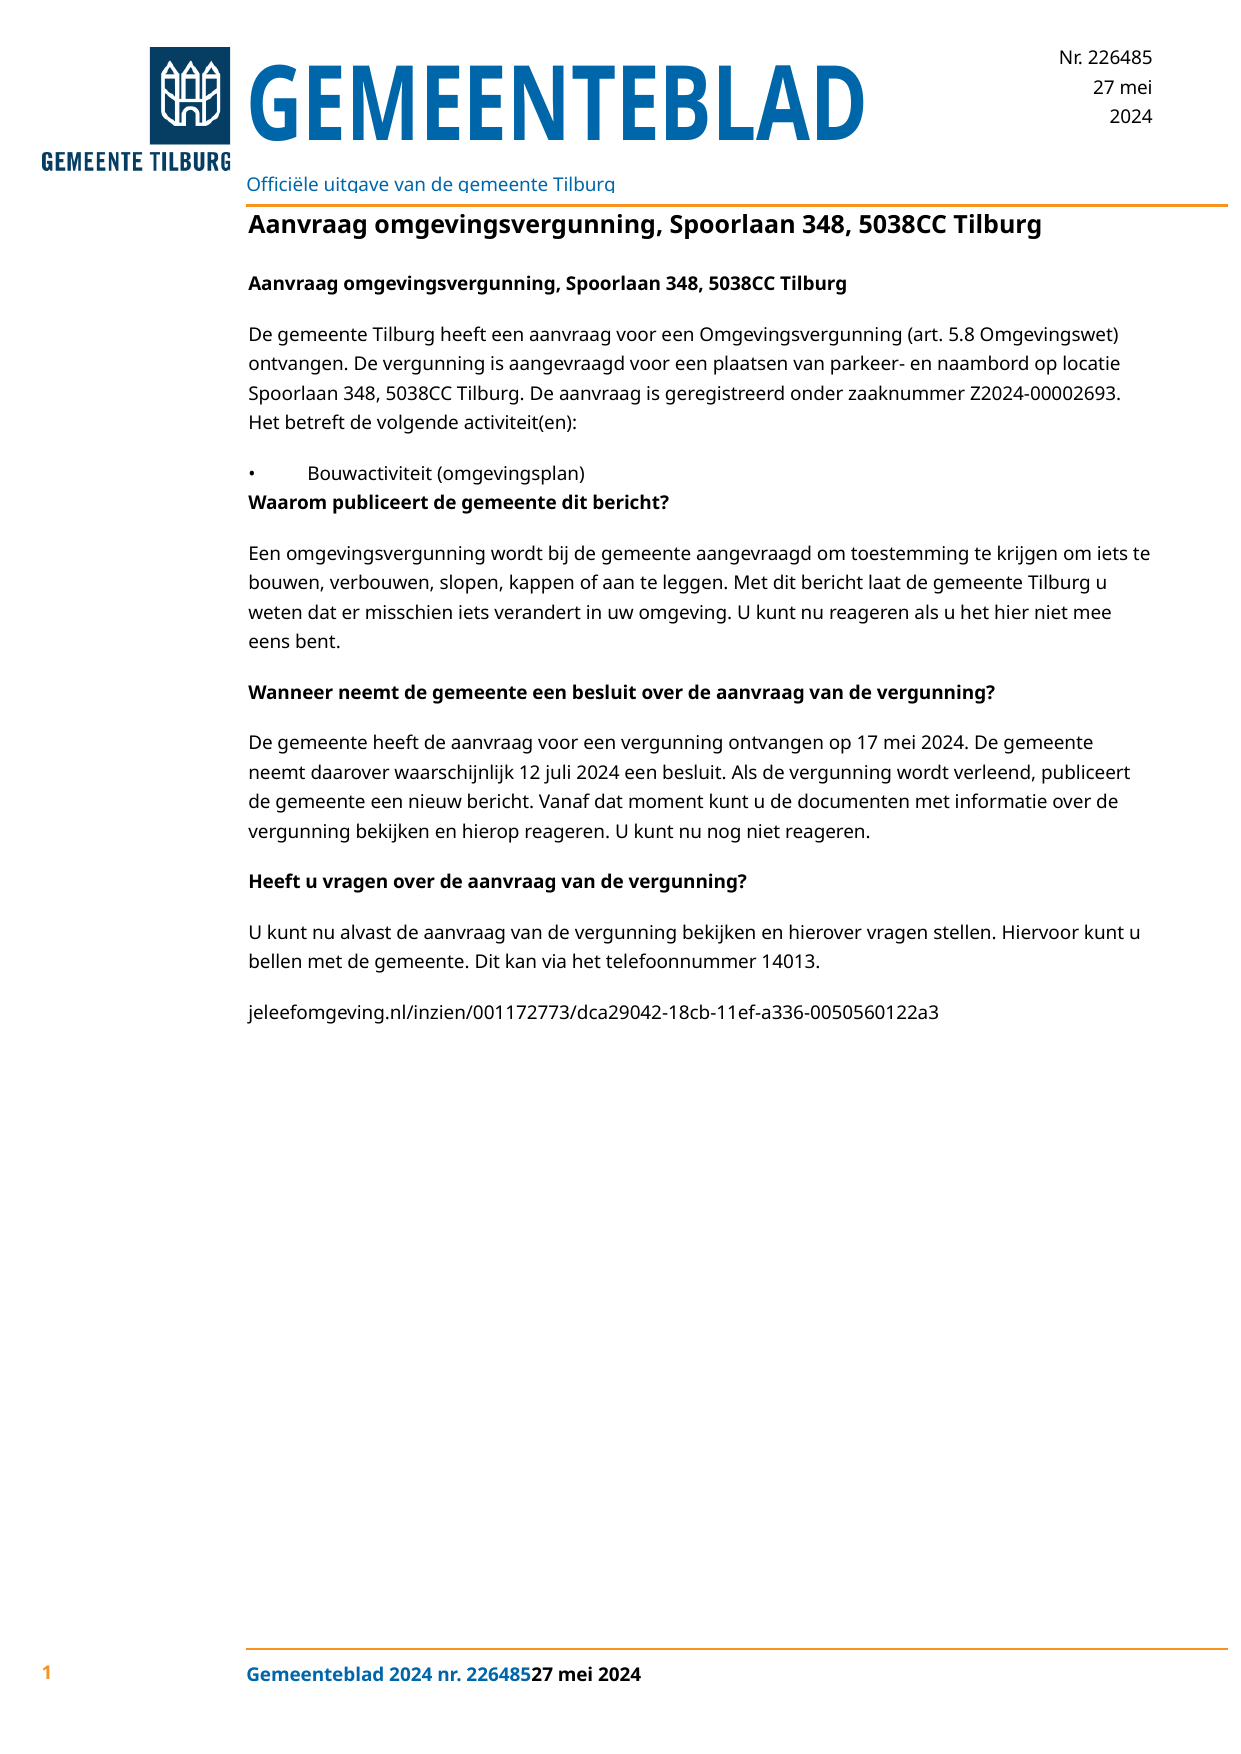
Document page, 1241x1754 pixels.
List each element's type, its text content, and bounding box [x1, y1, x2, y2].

picture [41, 47, 231, 172]
text jeleefomgeving.nl/inzien/001172773/dca29042-18cb-11ef-a336-0050560122a3 [248, 999, 1152, 1025]
text Een omgevingsvergunning wordt bij de gemeente aangevraagd om toestemming te krijgen om iets te bouwen, verbouwen, slopen, kappen of aan te leggen. Met dit bericht laat de gemeente Tilburg u weten dat er misschien iets verandert in uw omgeving. U kunt nu reageren als u het hier niet mee eens bent. [248, 540, 1152, 654]
text De gemeente heeft de aanvraag voor een vergunning ontvangen op 17 mei 2024. De gemeente neemt daarover waarschijnlijk 12 juli 2024 een besluit. Als de vergunning wordt verleend, publiceert de gemeente een nieuw bericht. Vanaf dat moment kunt u de documenten met informatie over de vergunning bekijken en hierop reageren. U kunt nu nog niet reageren. [248, 729, 1152, 844]
list Bouwactiviteit (omgevingsplan) [248, 460, 1152, 486]
text Aanvraag omgevingsvergunning, Spoorlaan 348, 5038CC Tilburg [248, 270, 1152, 296]
text Wanneer neemt de gemeente een besluit over de aanvraag van de vergunning? [248, 679, 1152, 705]
text Heeft u vragen over de aanvraag van de vergunning? [248, 869, 1152, 894]
text De gemeente Tilburg heeft een aanvraag voor een Omgevingsvergunning (art. 5.8 Omgevingswet) ontvangen. De vergunning is aangevraagd voor een plaatsen van parkeer- en naambord op locatie Spoorlaan 348, 5038CC Tilburg. De aanvraag is geregistreerd onder zaaknummer Z2024-00002693. Het betreft de volgende activiteit(en): [248, 321, 1152, 435]
text Aanvraag omgevingsvergunning, Spoorlaan 348, 5038CC Tilburg [248, 207, 1152, 241]
text Waarom publiceert de gemeente dit bericht? [248, 489, 1152, 515]
text U kunt nu alvast de aanvraag van de vergunning bekijken en hierover vragen stellen. Hiervoor kunt u bellen met de gemeente. Dit kan via het telefoonnummer 14013. [248, 919, 1152, 974]
